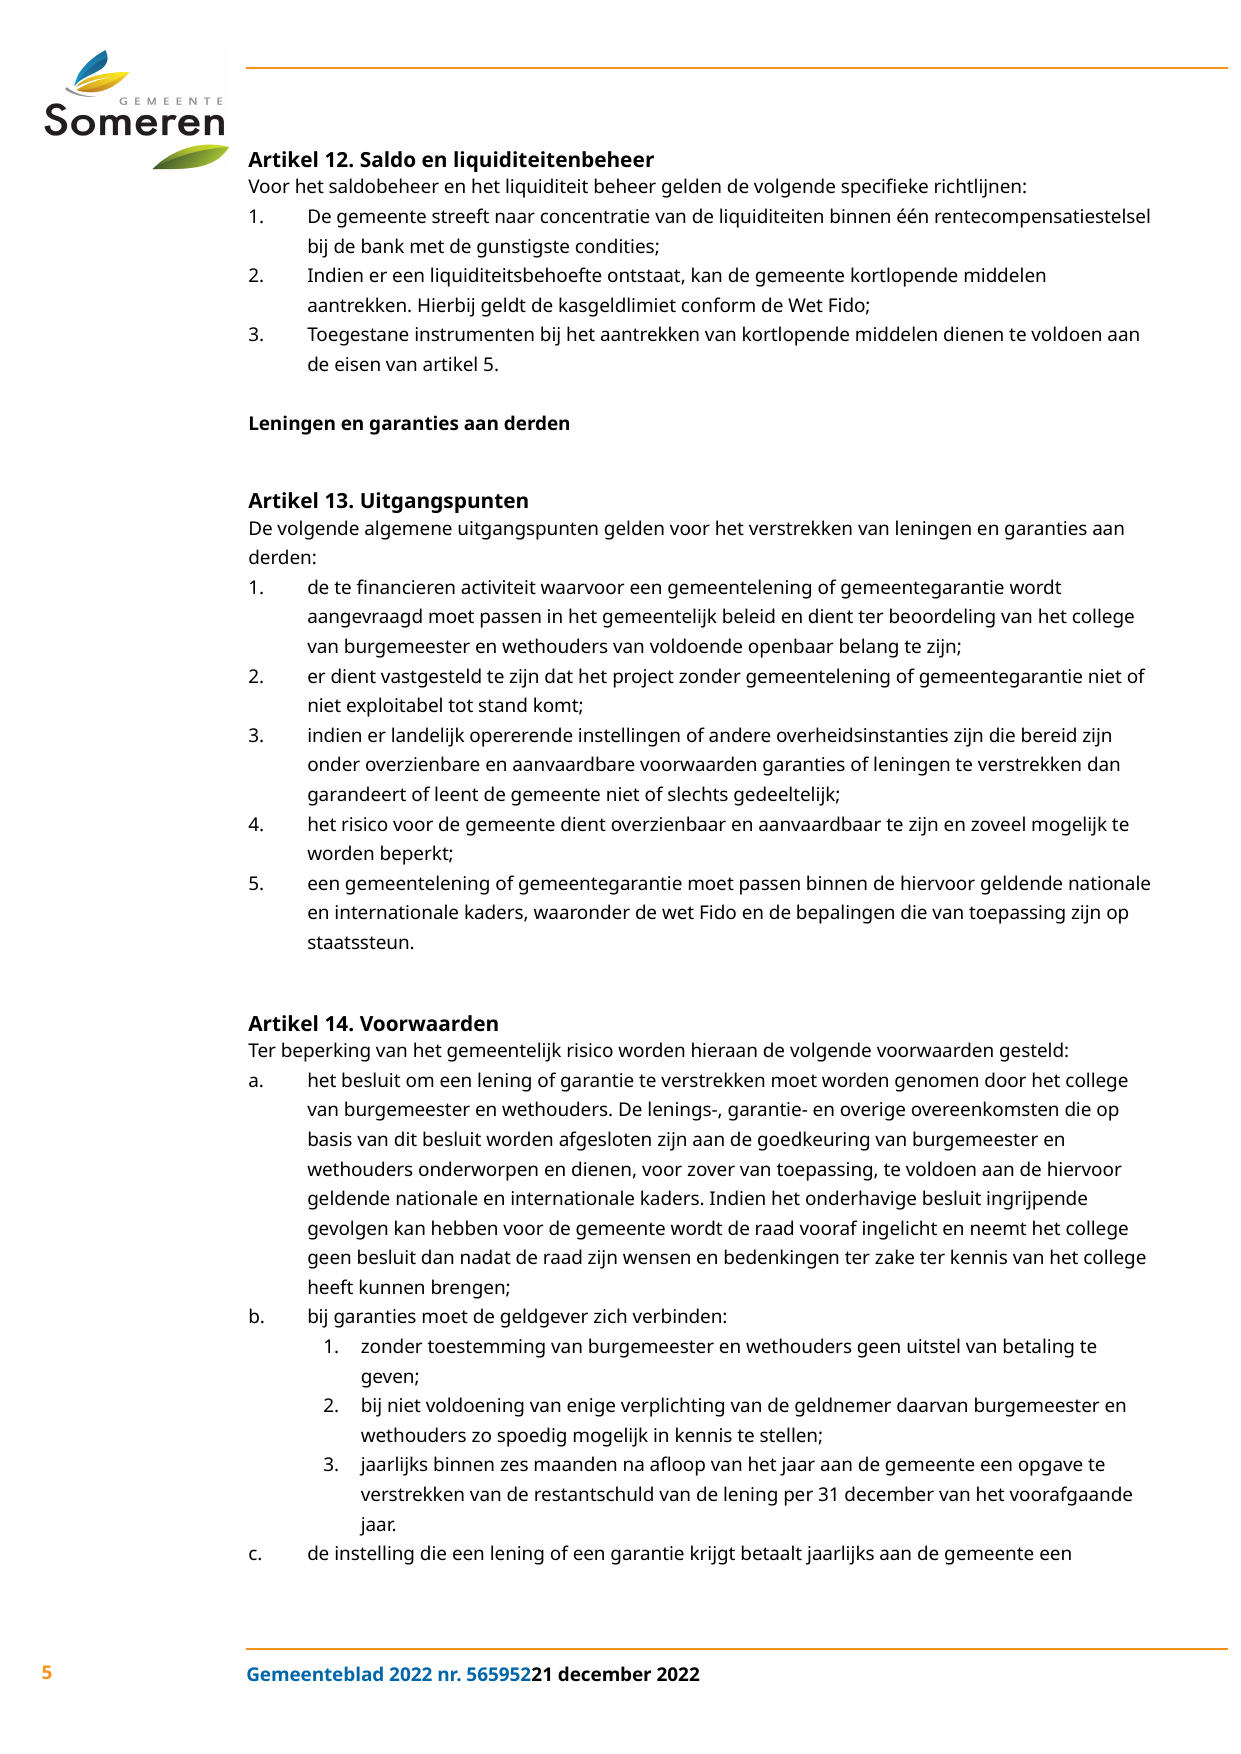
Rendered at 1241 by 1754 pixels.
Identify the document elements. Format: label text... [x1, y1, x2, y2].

list De gemeente streeft naar concentratie van de liquiditeiten binnen één rentecompensatiestelsel bij de bank met de gunstigste condities; [248, 203, 1152, 258]
list het besluit om een lening of garantie te verstrekken moet worden genomen door het college van burgemeester en wethouders. De lenings-, garantie- en overige overeenkomsten die op basis van dit besluit worden afgesloten zijn aan de goedkeuring van burgemeester en wethouders onderworpen en dienen, voor zover van toepassing, te voldoen aan de hiervoor geldende nationale en internationale kaders. Indien het onderhavige besluit ingrijpende gevolgen kan hebben voor de gemeente wordt de raad vooraf ingelicht en neemt het college geen besluit dan nadat de raad zijn wensen en bedenkingen ter zake ter kennis van het college heeft kunnen brengen; [248, 1067, 1152, 1300]
list indien er landelijk opererende instellingen of andere overheidsinstanties zijn die bereid zijn onder overzienbare en aanvaardbare voorwaarden garanties of leningen te verstrekken dan garandeert of leent de gemeente niet of slechts gedeeltelijk; [248, 722, 1152, 807]
text De volgende algemene uitgangspunten gelden voor het verstrekken van leningen en garanties aan derden: [248, 515, 1152, 570]
list jaarlijks binnen zes maanden na afloop van het jaar aan de gemeente een opgave te verstrekken van de restantschuld van de lening per 31 december van het voorafgaande jaar. [323, 1452, 1152, 1537]
text Ter beperking van het gemeentelijk risico worden hieraan de volgende voorwaarden gesteld: [248, 1037, 1152, 1063]
list Toegestane instrumenten bij het aantrekken van kortlopende middelen dienen te voldoen aan de eisen van artikel 5. [248, 322, 1152, 377]
list bij niet voldoening van enige verplichting van de geldnemer daarvan burgemeester en wethouders zo spoedig mogelijk in kennis te stellen; [323, 1392, 1152, 1448]
list er dient vastgesteld te zijn dat het project zonder gemeentelening of gemeentegarantie niet of niet exploitabel tot stand komt; [248, 663, 1152, 718]
picture [41, 47, 231, 172]
list bij garanties moet de geldgever zich verbinden: [248, 1304, 1152, 1329]
text Artikel 13. Uitgangspunten [248, 486, 1152, 515]
text Artikel 14. Voorwaarden [248, 1009, 1152, 1037]
list de instelling die een lening of een garantie krijgt betaalt jaarlijks aan de gemeente een [248, 1540, 1152, 1566]
list een gemeentelening of gemeentegarantie moet passen binnen de hiervoor geldende nationale en internationale kaders, waaronder de wet Fido en de bepalingen die van toepassing zijn op staatssteun. [248, 870, 1152, 955]
list zonder toestemming van burgemeester en wethouders geen uitstel van betaling te geven; [323, 1333, 1152, 1389]
list de te financieren activiteit waarvoor een gemeentelening of gemeentegarantie wordt aangevraagd moet passen in het gemeentelijk beleid en dient ter beoordeling van het college van burgemeester en wethouders van voldoende openbaar belang te zijn; [248, 574, 1152, 659]
list het risico voor de gemeente dient overzienbaar en aanvaardbaar te zijn en zoveel mogelijk te worden beperkt; [248, 811, 1152, 866]
text Leningen en garanties aan derden [248, 410, 1152, 436]
text Voor het saldobeheer en het liquiditeit beheer gelden de volgende specifieke richtlijnen: [248, 174, 1152, 199]
text Artikel 12. Saldo en liquiditeitenbeheer [248, 145, 1152, 174]
list Indien er een liquiditeitsbehoefte ontstaat, kan de gemeente kortlopende middelen aantrekken. Hierbij geldt de kasgeldlimiet conform de Wet Fido; [248, 262, 1152, 318]
